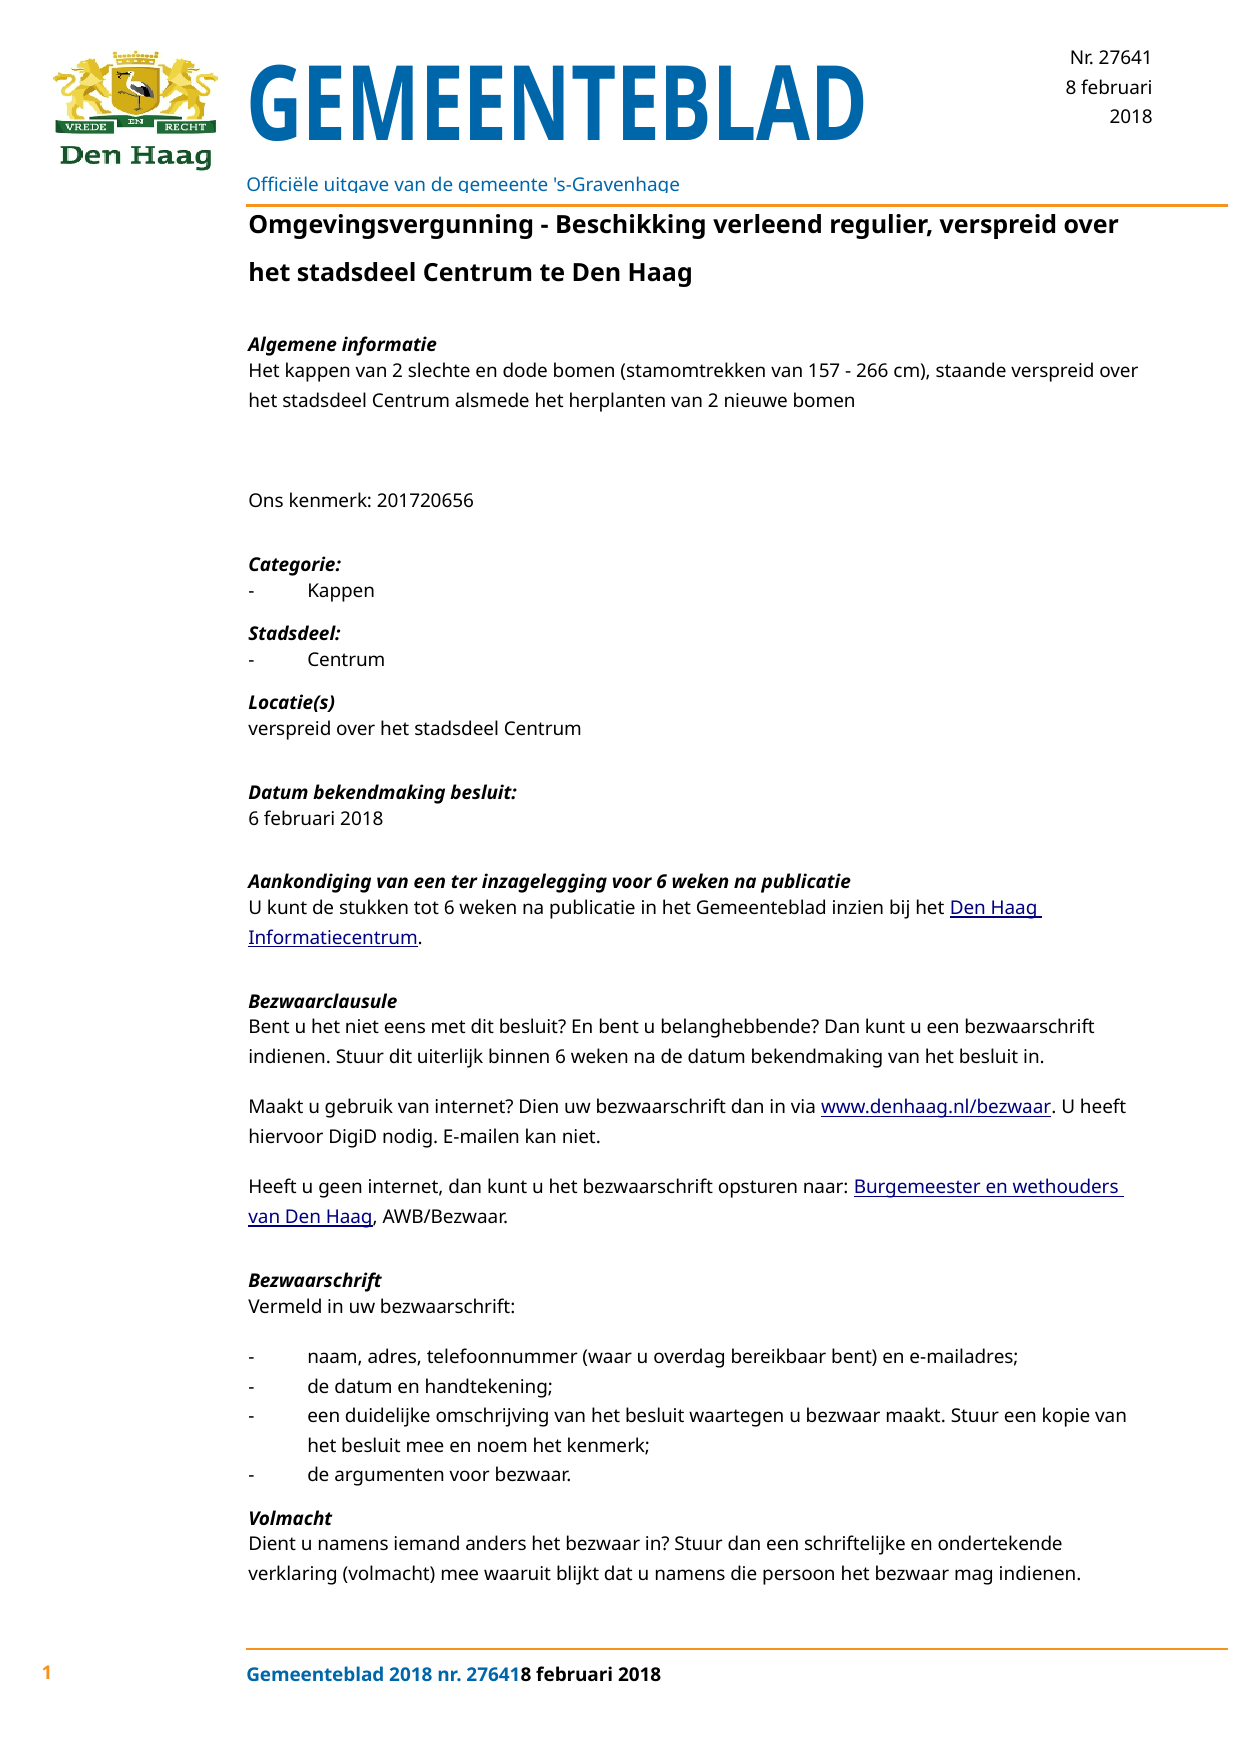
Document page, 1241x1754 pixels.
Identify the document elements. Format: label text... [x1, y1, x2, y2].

list Centrum [248, 646, 1152, 672]
text Bezwaarclausule [248, 988, 1152, 1014]
text verspreid over het stadsdeel Centrum [248, 715, 1152, 741]
list Kappen [248, 577, 1152, 603]
text Omgevingsvergunning - Beschikking verleend regulier, verspreid over het stadsdeel Centrum te Den Haag [248, 207, 1152, 288]
text Locatie(s) [248, 689, 1152, 715]
list de argumenten voor bezwaar. [248, 1462, 1152, 1487]
text Datum bekendmaking besluit: [248, 779, 1152, 805]
text U kunt de stukken tot 6 weken na publicatie in het Gemeenteblad inzien bij het Den Haag Informatiecentrum. [248, 894, 1152, 950]
text Volmacht [248, 1505, 1152, 1531]
text Maakt u gebruik van internet? Dien uw bezwaarschrift dan in via www.denhaag.nl/bezwaar. U heeft hiervoor DigiD nodig. E-mailen kan niet. [248, 1094, 1152, 1149]
text 6 februari 2018 [248, 805, 1152, 830]
list naam, adres, telefoonnummer (waar u overdag bereikbaar bent) en e-mailadres; [248, 1343, 1152, 1369]
text Bezwaarschrift [248, 1267, 1152, 1293]
list een duidelijke omschrijving van het besluit waartegen u bezwaar maakt. Stuur een kopie van het besluit mee en noem het kenmerk; [248, 1402, 1152, 1458]
text Stadsdeel: [248, 620, 1152, 646]
list de datum en handtekening; [248, 1373, 1152, 1399]
text Algemene informatie [248, 331, 1152, 357]
text Categorie: [248, 552, 1152, 577]
text Het kappen van 2 slechte en dode bomen (stamomtrekken van 157 - 266 cm), staande verspreid over het stadsdeel Centrum alsmede het herplanten van 2 nieuwe bomen [248, 357, 1152, 412]
text Vermeld in uw bezwaarschrift: [248, 1293, 1152, 1319]
text Dient u namens iemand anders het bezwaar in? Stuur dan een schriftelijke en ondertekende verklaring (volmacht) mee waaruit blijkt dat u namens die persoon het bezwaar mag indienen. [248, 1531, 1152, 1586]
text Heeft u geen internet, dan kunt u het bezwaarschrift opsturen naar: Burgemeester en wethouders van Den Haag, AWB/Bezwaar. [248, 1174, 1152, 1229]
text Aankondiging van een ter inzagelegging voor 6 weken na publicatie [248, 869, 1152, 894]
picture [41, 47, 231, 172]
text Ons kenmerk: 201720656 [248, 488, 1152, 513]
text Bent u het niet eens met dit besluit? En bent u belanghebbende? Dan kunt u een bezwaarschrift indienen. Stuur dit uiterlijk binnen 6 weken na de datum bekendmaking van het besluit in. [248, 1014, 1152, 1069]
